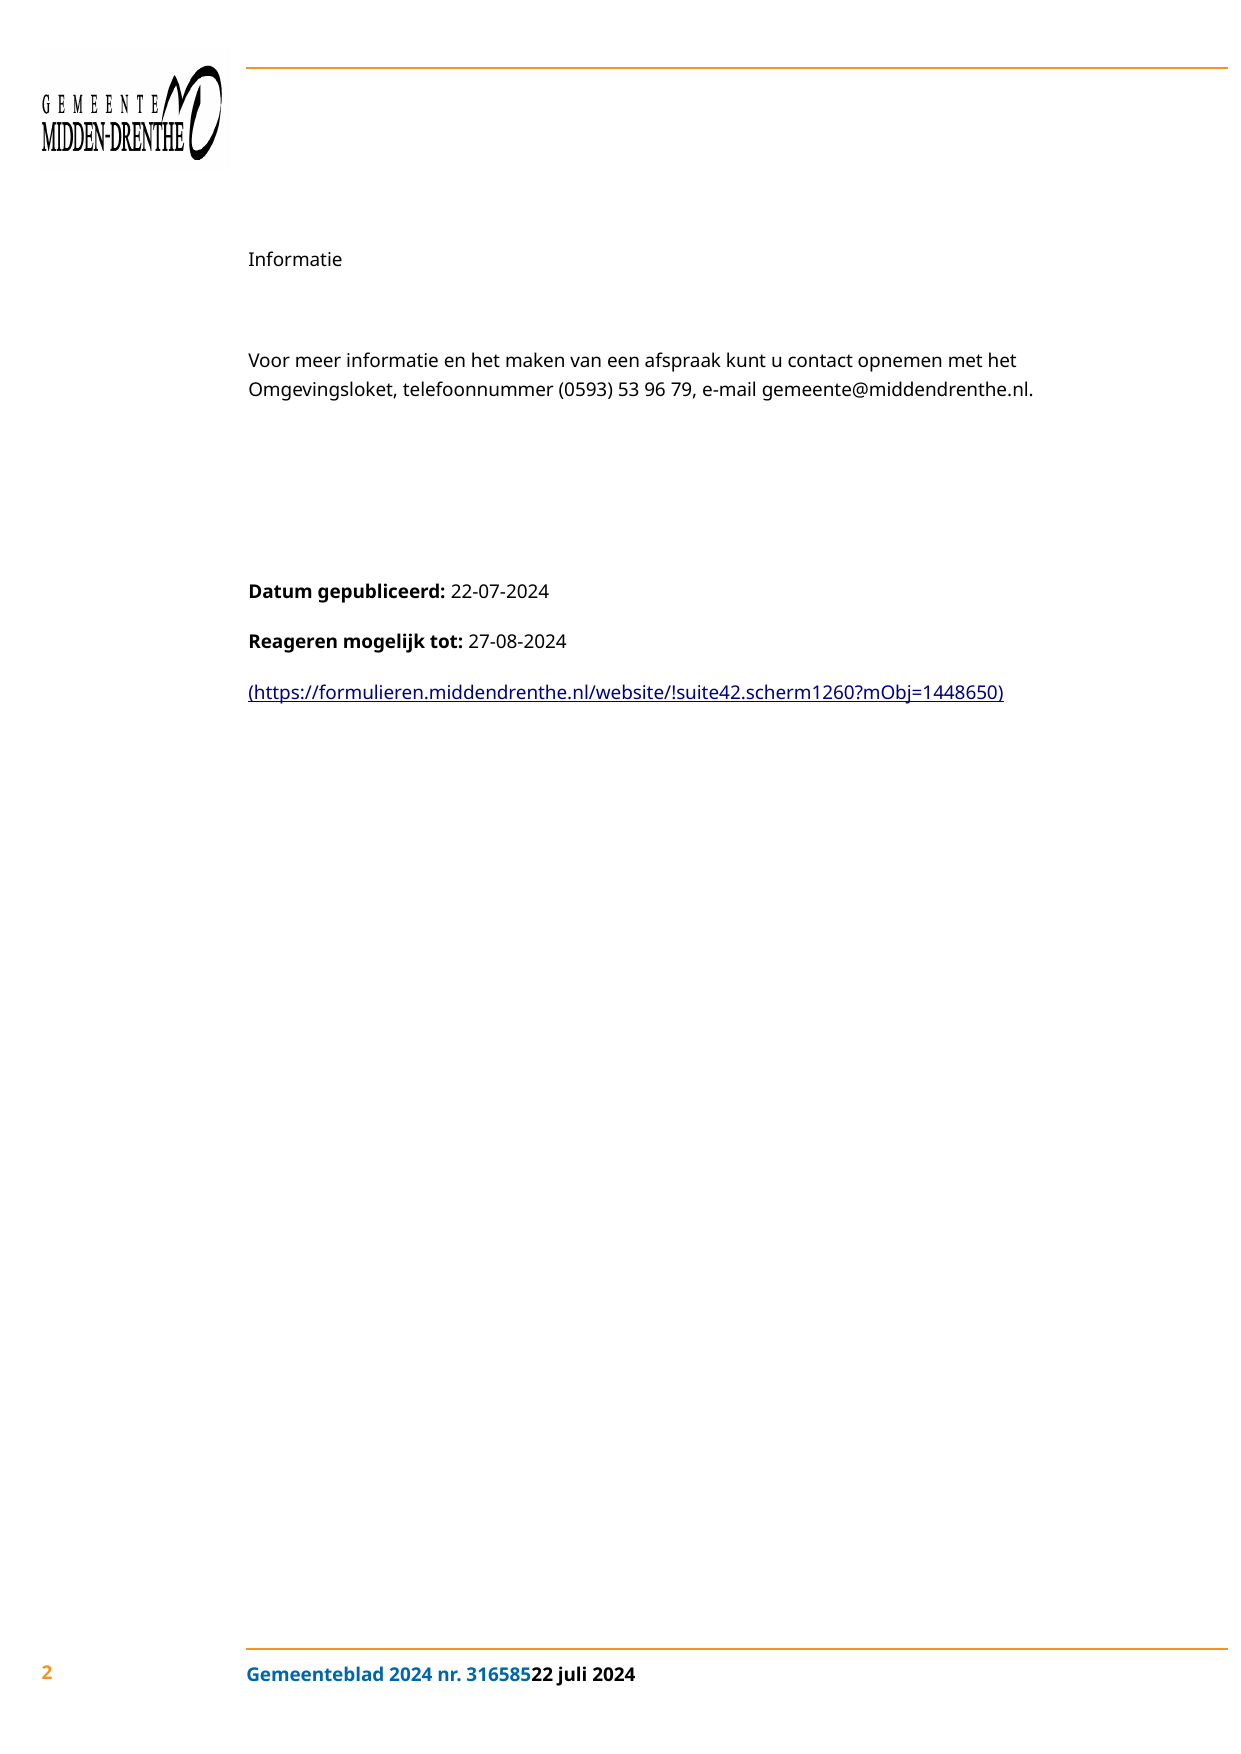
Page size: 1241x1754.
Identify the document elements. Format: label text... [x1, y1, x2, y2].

picture [41, 47, 231, 172]
text Informatie [248, 246, 1152, 272]
text Datum gepubliceerd: 22-07-2024 [248, 578, 1152, 604]
text Voor meer informatie en het maken van een afspraak kunt u contact opnemen met het Omgevingsloket, telefoonnummer (0593) 53 96 79, e-mail gemeente@middendrenthe.nl. [248, 347, 1152, 402]
text Reageren mogelijk tot: 27-08-2024 [248, 628, 1152, 654]
text (https://formulieren.middendrenthe.nl/website/!suite42.scherm1260?mObj=1448650) [248, 679, 1152, 705]
